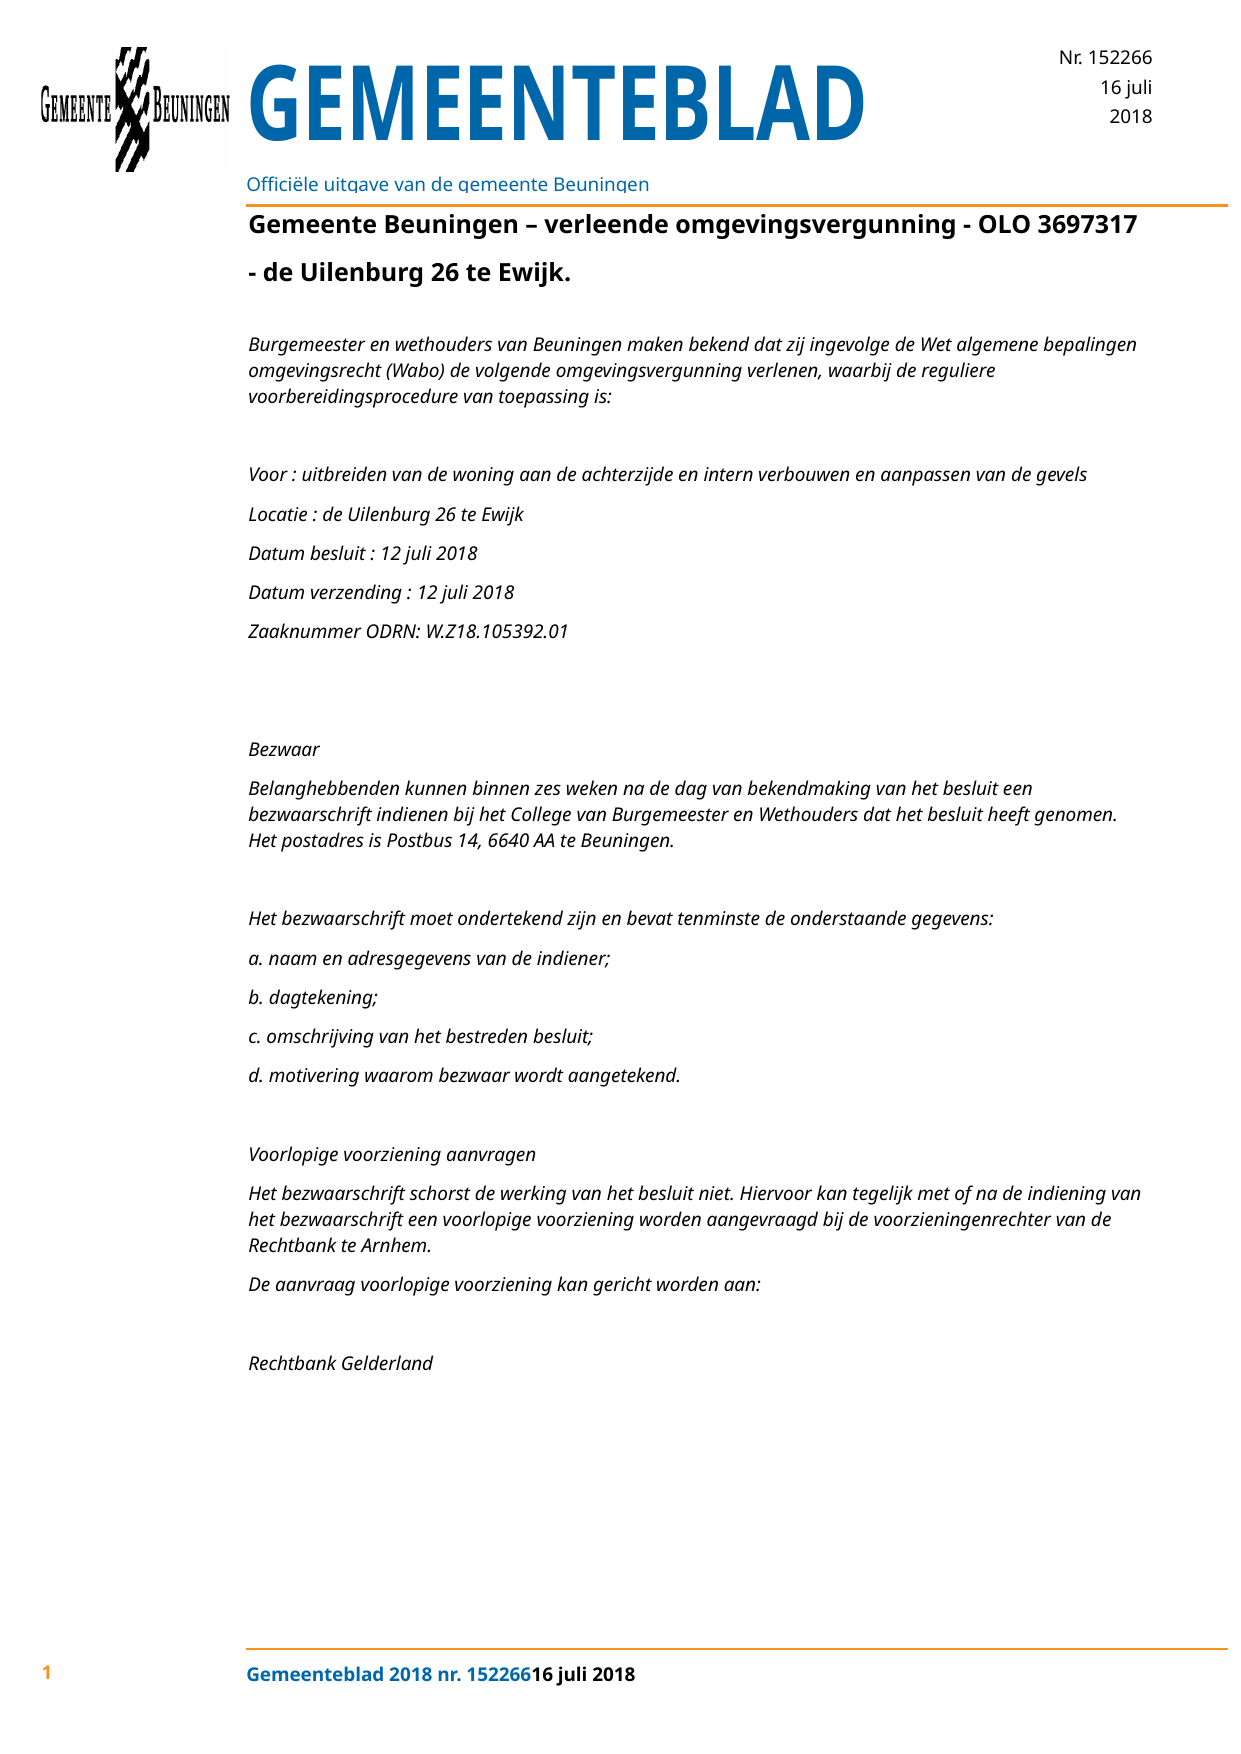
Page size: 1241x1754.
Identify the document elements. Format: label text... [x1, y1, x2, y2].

text a. naam en adresgegevens van de indiener; [248, 945, 1152, 971]
text d. motivering waarom bezwaar wordt aangetekend. [248, 1063, 1152, 1088]
text b. dagtekening; [248, 984, 1152, 1010]
text Rechtbank Gelderland [248, 1350, 1152, 1376]
text Burgemeester en wethouders van Beuningen maken bekend dat zij ingevolge de Wet algemene bepalingen omgevingsrecht (Wabo) de volgende omgevingsvergunning verlenen, waarbij de reguliere voorbereidingsprocedure van toepassing is: [248, 331, 1152, 409]
text Voor : uitbreiden van de woning aan de achterzijde en intern verbouwen en aanpassen van de gevels [248, 461, 1152, 487]
text Belanghebbenden kunnen binnen zes weken na de dag van bekendmaking van het besluit een bezwaarschrift indienen bij het College van Burgemeester en Wethouders dat het besluit heeft genomen. Het postadres is Postbus 14, 6640 AA te Beuningen. [248, 776, 1152, 853]
text Bezwaar [248, 736, 1152, 762]
text Gemeente Beuningen – verleende omgevingsvergunning - OLO 3697317 - de Uilenburg 26 te Ewijk. [248, 207, 1152, 288]
text Het bezwaarschrift schorst de werking van het besluit niet. Hiervoor kan tegelijk met of na de indiening van het bezwaarschrift een voorlopige voorziening worden aangevraagd bij de voorzieningenrechter van de Rechtbank te Arnhem. [248, 1181, 1152, 1258]
text Datum besluit : 12 juli 2018 [248, 540, 1152, 566]
text Datum verzending : 12 juli 2018 [248, 579, 1152, 605]
text Zaaknummer ODRN: W.Z18.105392.01 [248, 618, 1152, 644]
text Het bezwaarschrift moet ondertekend zijn en bevat tenminste de onderstaande gegevens: [248, 906, 1152, 931]
picture [41, 47, 231, 172]
text Voorlopige voorziening aanvragen [248, 1141, 1152, 1167]
text c. omschrijving van het bestreden besluit; [248, 1023, 1152, 1049]
text Locatie : de Uilenburg 26 te Ewijk [248, 501, 1152, 526]
text De aanvraag voorlopige voorziening kan gericht worden aan: [248, 1271, 1152, 1297]
